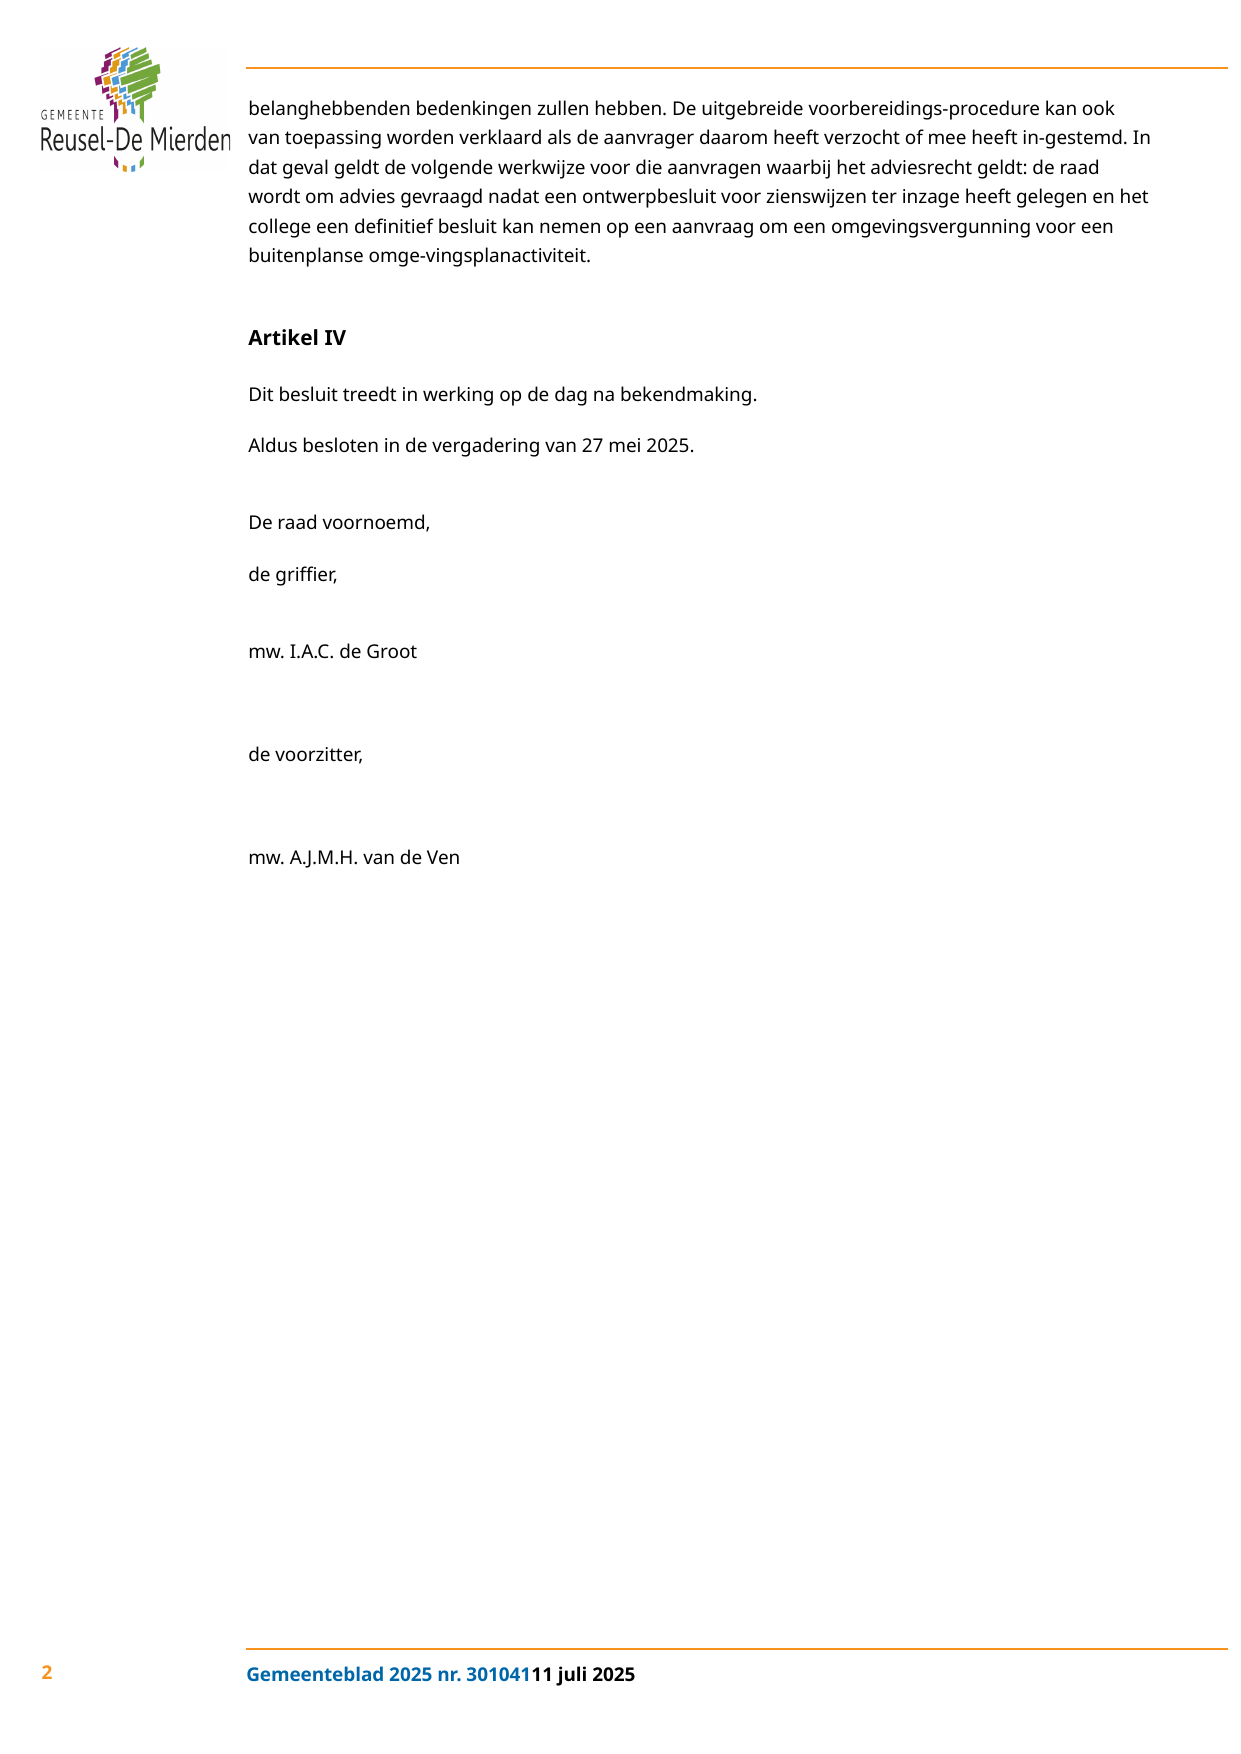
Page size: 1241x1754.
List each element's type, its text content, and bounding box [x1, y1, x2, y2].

text Aldus besloten in de vergadering van 27 mei 2025. [248, 432, 1152, 458]
text Dit besluit treedt in werking op de dag na bekendmaking. [248, 381, 1152, 406]
text mw. I.A.C. de Groot [248, 638, 1152, 664]
text Artikel IV [248, 323, 1152, 351]
text De raad voornoemd, [248, 509, 1152, 535]
text de griffier, [248, 561, 1152, 587]
text de voorzitter, [248, 741, 1152, 767]
picture [41, 47, 231, 172]
text belanghebbenden bedenkingen zullen hebben. De uitgebreide voorbereidings-procedure kan ook van toepassing worden verklaard als de aanvrager daarom heeft verzocht of mee heeft in-gestemd. In dat geval geldt de volgende werkwijze voor die aanvragen waarbij het adviesrecht geldt: de raad wordt om advies gevraagd nadat een ontwerpbesluit voor zienswijzen ter inzage heeft gelegen en het college een definitief besluit kan nemen op een aanvraag om een omgevingsvergunning voor een buitenplanse omge-vingsplanactiviteit. [248, 95, 1152, 268]
text mw. A.J.M.H. van de Ven [248, 844, 1152, 869]
